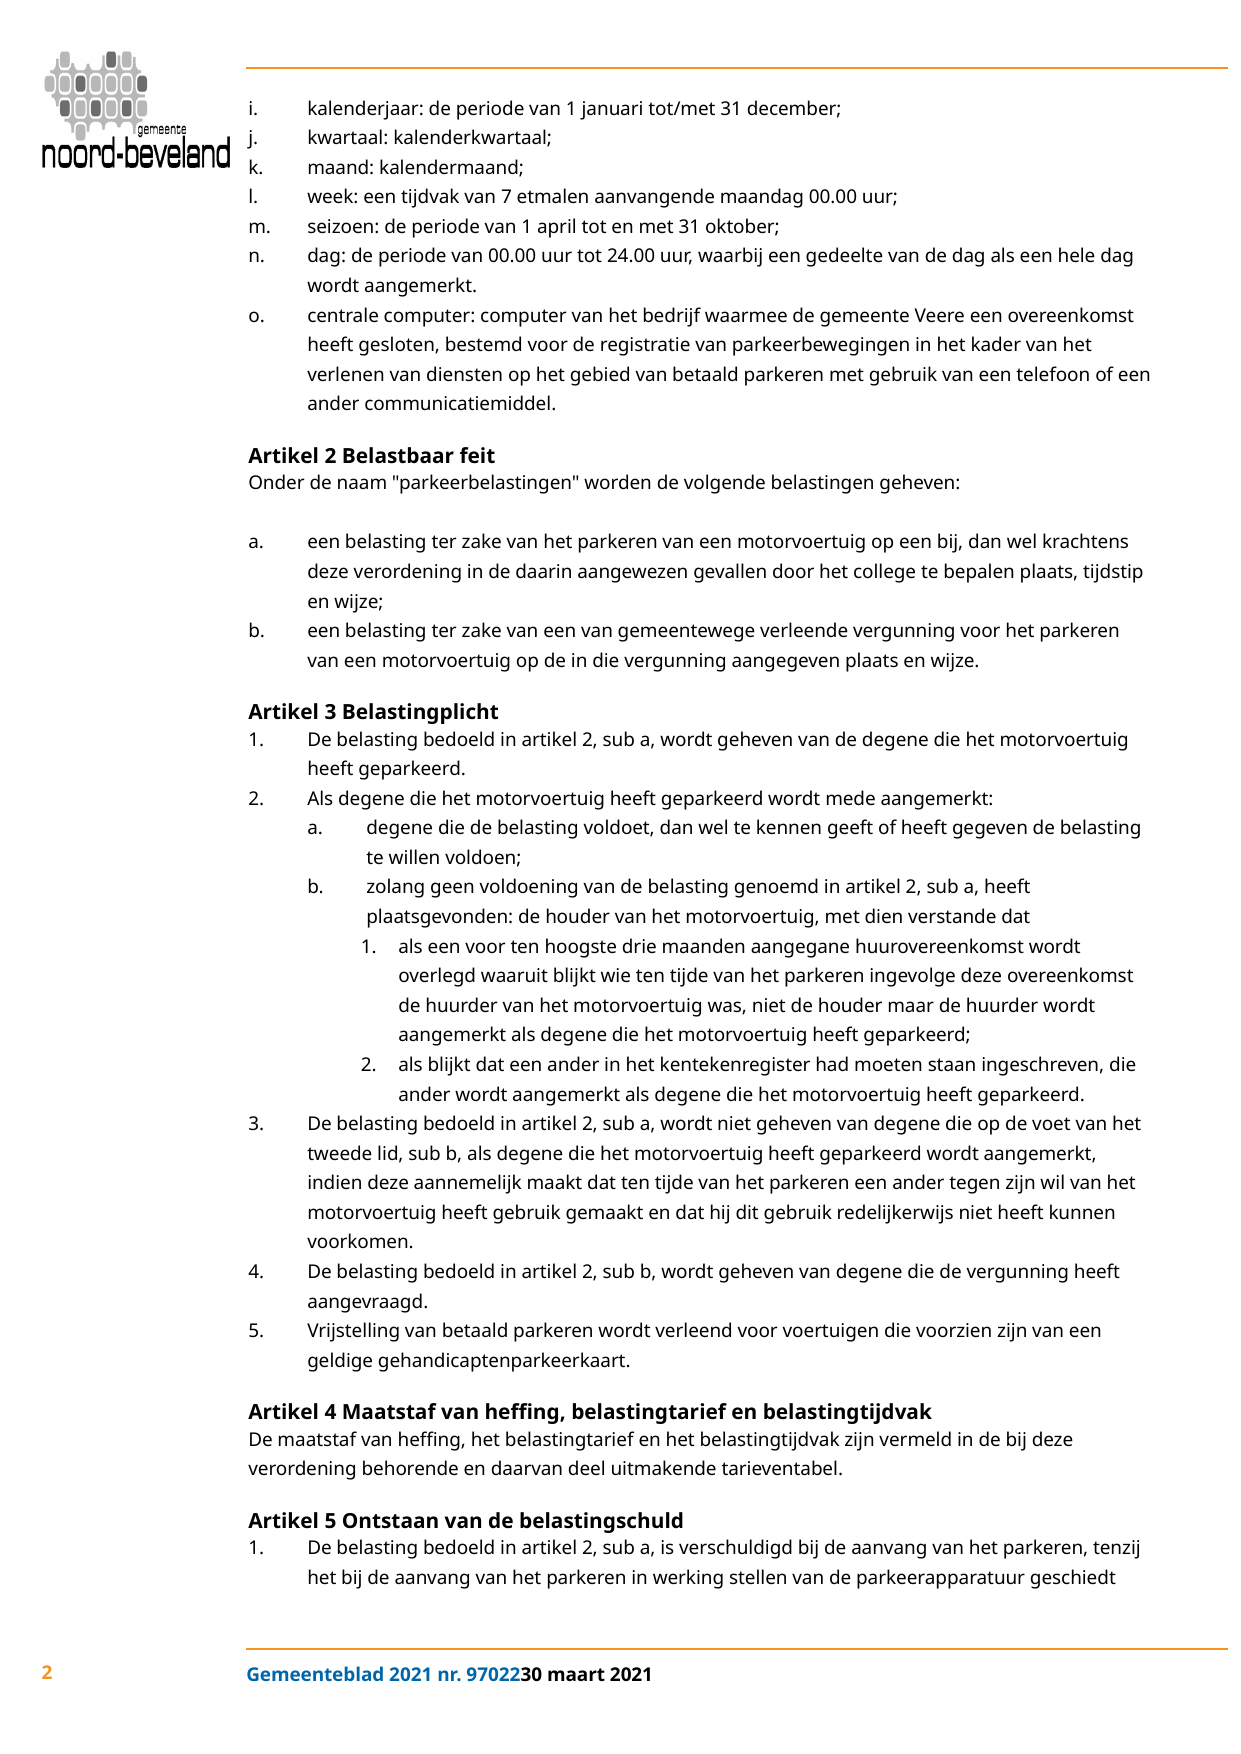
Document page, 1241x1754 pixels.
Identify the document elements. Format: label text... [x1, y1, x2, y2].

list Vrijstelling van betaald parkeren wordt verleend voor voertuigen die voorzien zijn van een geldige gehandicaptenparkeerkaart. [248, 1317, 1152, 1373]
list De belasting bedoeld in artikel 2, sub a, is verschuldigd bij de aanvang van het parkeren, tenzij het bij de aanvang van het parkeren in werking stellen van de parkeerapparatuur geschiedt [248, 1534, 1152, 1590]
list een belasting ter zake van het parkeren van een motorvoertuig op een bij, dan wel krachtens deze verordening in de daarin aangewezen gevallen door het college te bepalen plaats, tijdstip en wijze; [248, 529, 1152, 613]
text Onder de naam "parkeerbelastingen" worden de volgende belastingen geheven: [248, 469, 1152, 495]
list een belasting ter zake van een van gemeentewege verleende vergunning voor het parkeren van een motorvoertuig op de in die vergunning aangegeven plaats en wijze. [248, 617, 1152, 673]
list De belasting bedoeld in artikel 2, sub a, wordt niet geheven van degene die op de voet van het tweede lid, sub b, als degene die het motorvoertuig heeft geparkeerd wordt aangemerkt, indien deze aannemelijk maakt dat ten tijde van het parkeren een ander tegen zijn wil van het motorvoertuig heeft gebruik gemaakt en dat hij dit gebruik redelijkerwijs niet heeft kunnen voorkomen. [248, 1110, 1152, 1254]
list dag: de periode van 00.00 uur tot 24.00 uur, waarbij een gedeelte van de dag als een hele dag wordt aangemerkt. [248, 243, 1152, 298]
list De belasting bedoeld in artikel 2, sub a, wordt geheven van de degene die het motorvoertuig heeft geparkeerd. [248, 726, 1152, 781]
list kalenderjaar: de periode van 1 januari tot/met 31 december; [248, 95, 1152, 121]
list maand: kalendermaand; [248, 154, 1152, 180]
text Artikel 3 Belastingplicht [248, 697, 1152, 726]
text Artikel 5 Ontstaan van de belastingschuld [248, 1506, 1152, 1534]
picture [41, 47, 231, 172]
text De maatstaf van heffing, het belastingtarief en het belastingtijdvak zijn vermeld in de bij deze verordening behorende en daarvan deel uitmakende tarieventabel. [248, 1426, 1152, 1481]
list seizoen: de periode van 1 april tot en met 31 oktober; [248, 213, 1152, 239]
text Artikel 2 Belastbaar feit [248, 441, 1152, 469]
list week: een tijdvak van 7 etmalen aanvangende maandag 00.00 uur; [248, 183, 1152, 209]
text Artikel 4 Maatstaf van heffing, belastingtarief en belastingtijdvak [248, 1397, 1152, 1426]
list centrale computer: computer van het bedrijf waarmee de gemeente Veere een overeenkomst heeft gesloten, bestemd voor de registratie van parkeerbewegingen in het kader van het verlenen van diensten op het gebied van betaald parkeren met gebruik van een telefoon of een ander communicatiemiddel. [248, 302, 1152, 416]
list zolang geen voldoening van de belasting genoemd in artikel 2, sub a, heeft plaatsgevonden: de houder van het motorvoertuig, met dien verstande dat [307, 874, 1152, 929]
list kwartaal: kalenderkwartaal; [248, 124, 1152, 150]
list De belasting bedoeld in artikel 2, sub b, wordt geheven van degene die de vergunning heeft aangevraagd. [248, 1258, 1152, 1314]
list als een voor ten hoogste drie maanden aangegane huurovereenkomst wordt overlegd waaruit blijkt wie ten tijde van het parkeren ingevolge deze overeenkomst de huurder van het motorvoertuig was, niet de houder maar de huurder wordt aangemerkt als degene die het motorvoertuig heeft geparkeerd; [361, 933, 1152, 1047]
list Als degene die het motorvoertuig heeft geparkeerd wordt mede aangemerkt: [248, 785, 1152, 811]
list als blijkt dat een ander in het kentekenregister had moeten staan ingeschreven, die ander wordt aangemerkt als degene die het motorvoertuig heeft geparkeerd. [361, 1051, 1152, 1107]
list degene die de belasting voldoet, dan wel te kennen geeft of heeft gegeven de belasting te willen voldoen; [307, 814, 1152, 870]
